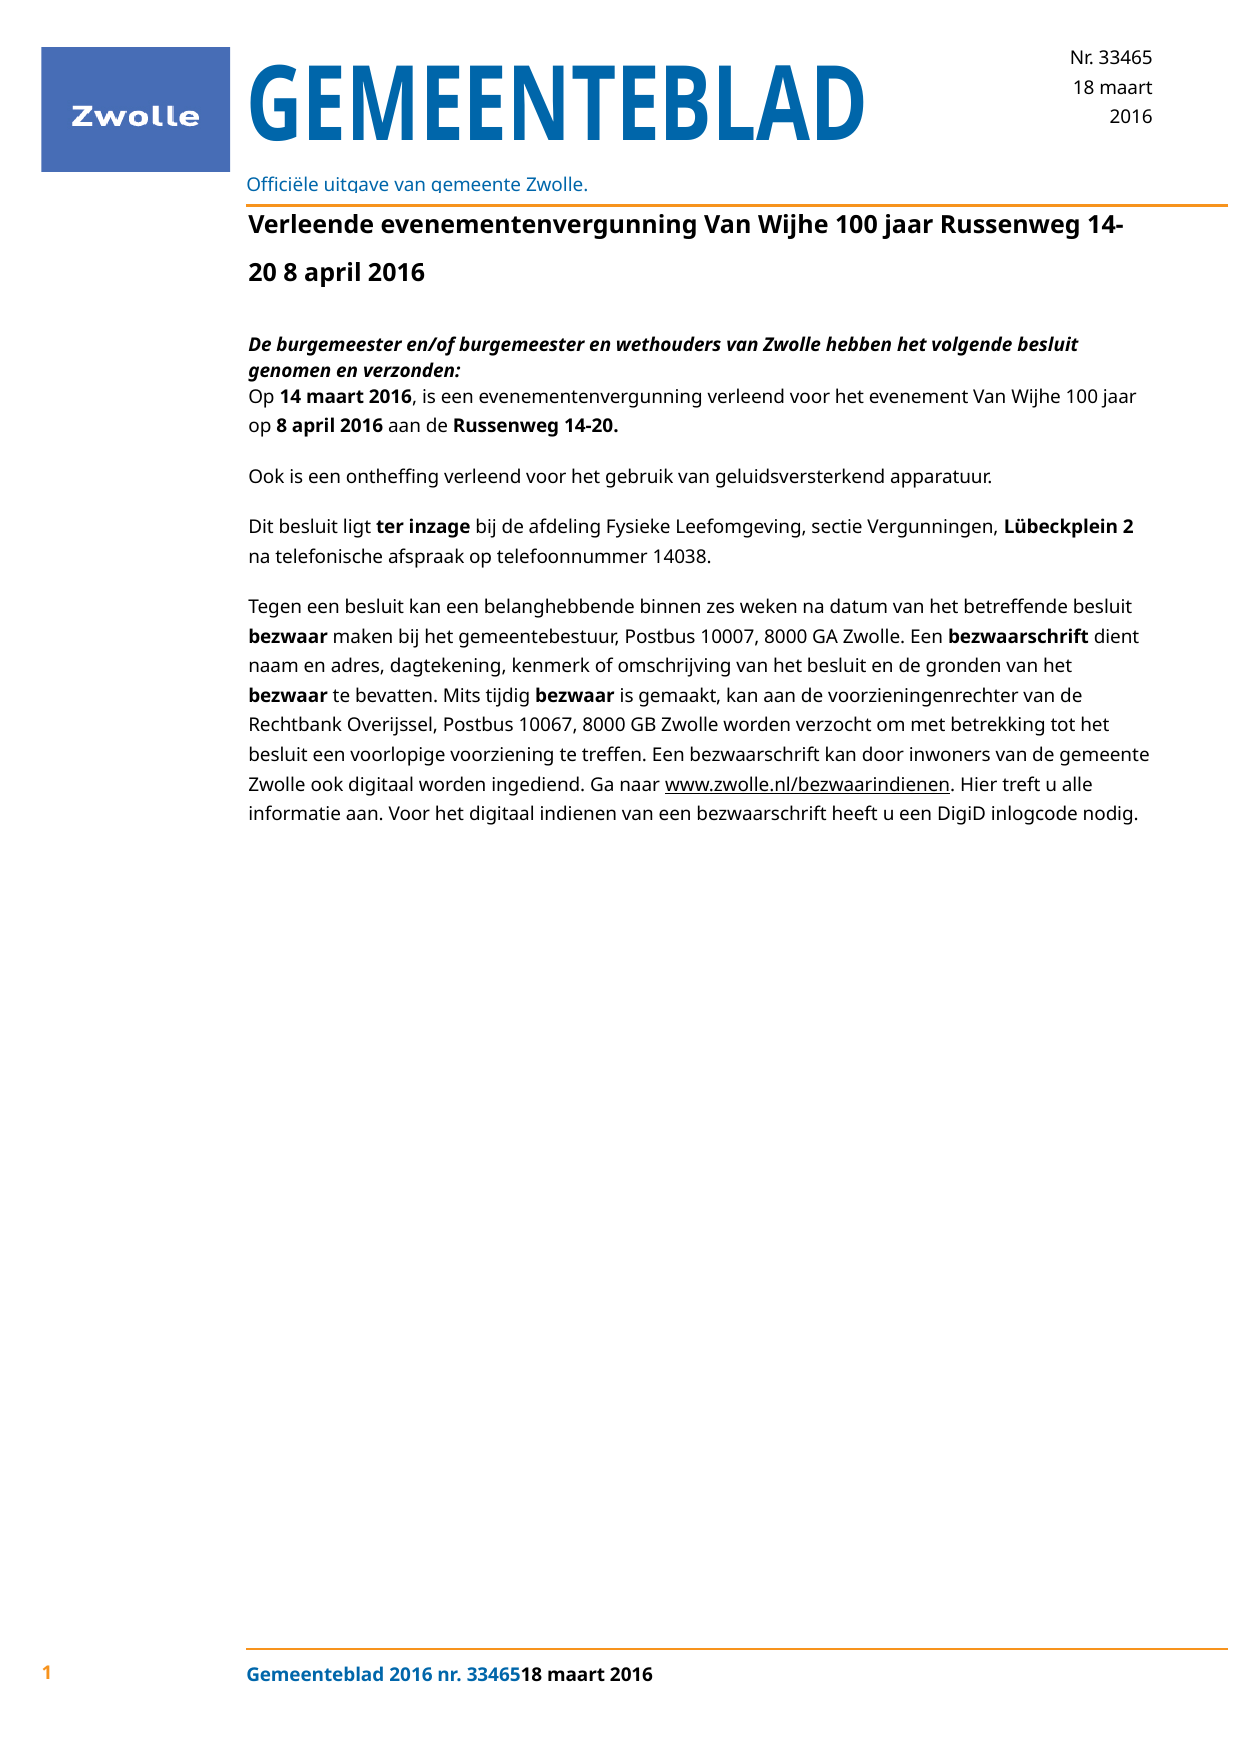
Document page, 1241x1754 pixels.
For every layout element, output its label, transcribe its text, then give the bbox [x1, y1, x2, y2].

text Op 14 maart 2016, is een evenementenvergunning verleend voor het evenement Van Wijhe 100 jaar op 8 april 2016 aan de Russenweg 14-20. [248, 383, 1152, 438]
text Tegen een besluit kan een belanghebbende binnen zes weken na datum van het betreffende besluit bezwaar maken bij het gemeentebestuur, Postbus 10007, 8000 GA Zwolle. Een bezwaarschrift dient naam en adres, dagtekening, kenmerk of omschrijving van het besluit en de gronden van het bezwaar te bevatten. Mits tijdig bezwaar is gemaakt, kan aan de voorzieningenrechter van de Rechtbank Overijssel, Postbus 10067, 8000 GB Zwolle worden verzocht om met betrekking tot het besluit een voorlopige voorziening te treffen. Een bezwaarschrift kan door inwoners van de gemeente Zwolle ook digitaal worden ingediend. Ga naar www.zwolle.nl/bezwaarindienen. Hier treft u alle informatie aan. Voor het digitaal indienen van een bezwaarschrift heeft u een DigiD inlogcode nodig. [248, 593, 1152, 826]
text Verleende evenementenvergunning Van Wijhe 100 jaar Russenweg 14-20 8 april 2016 [248, 207, 1152, 288]
text Dit besluit ligt ter inzage bij de afdeling Fysieke Leefomgeving, sectie Vergunningen, Lübeckplein 2 na telefonische afspraak op telefoonnummer 14038. [248, 513, 1152, 569]
text Ook is een ontheffing verleend voor het gebruik van geluidsversterkend apparatuur. [248, 463, 1152, 489]
text De burgemeester en/of burgemeester en wethouders van Zwolle hebben het volgende besluit genomen en verzonden: [248, 331, 1152, 383]
picture [41, 47, 231, 172]
